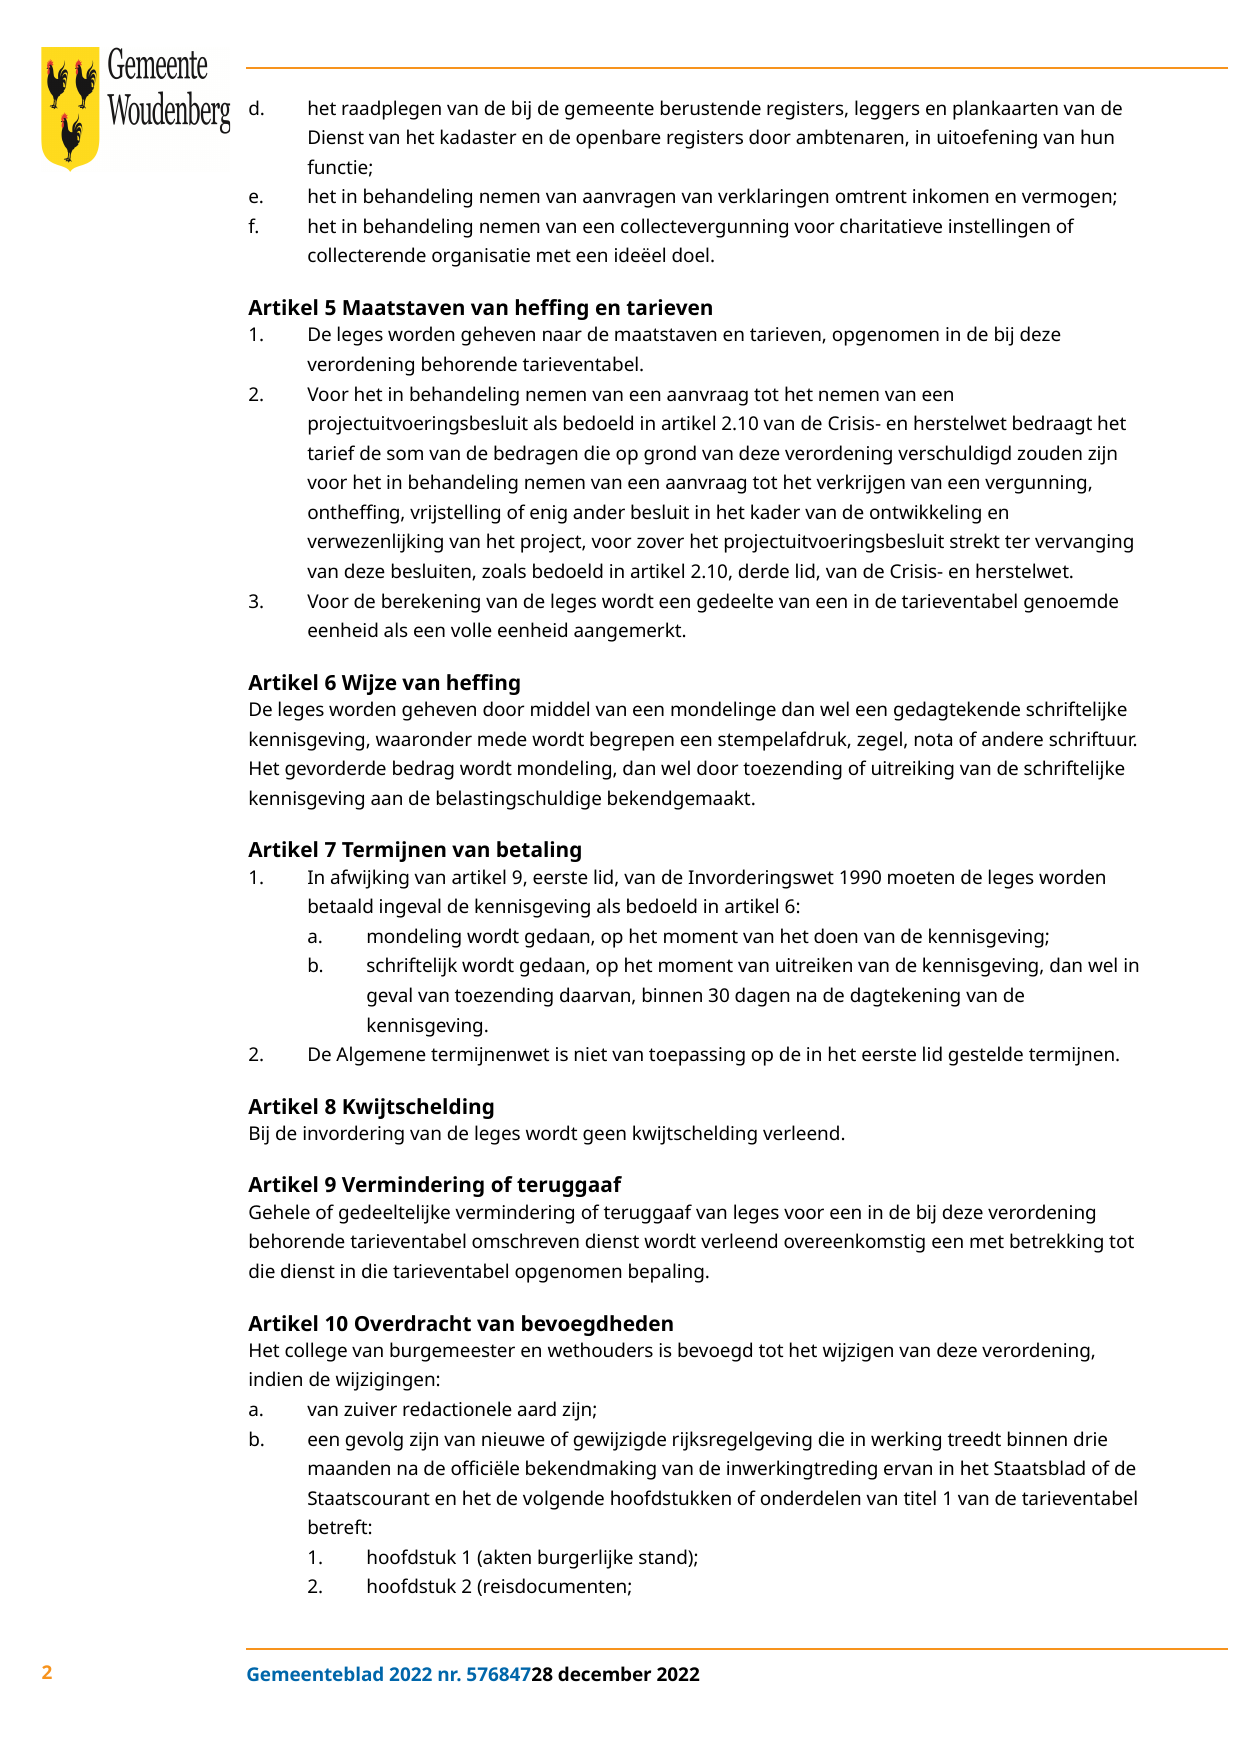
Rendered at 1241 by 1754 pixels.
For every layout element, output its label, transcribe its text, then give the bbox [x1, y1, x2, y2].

picture [41, 47, 231, 172]
list het in behandeling nemen van een collectevergunning voor charitatieve instellingen of collecterende organisatie met een ideëel doel. [248, 213, 1152, 268]
list het in behandeling nemen van aanvragen van verklaringen omtrent inkomen en vermogen; [248, 183, 1152, 209]
list De Algemene termijnenwet is niet van toepassing op de in het eerste lid gestelde termijnen. [248, 1041, 1152, 1067]
list In afwijking van artikel 9, eerste lid, van de Invorderingswet 1990 moeten de leges worden betaald ingeval de kennisgeving als bedoeld in artikel 6: [248, 864, 1152, 919]
text Bij de invordering van de leges wordt geen kwijtschelding verleend. [248, 1120, 1152, 1146]
text Artikel 6 Wijze van heffing [248, 668, 1152, 696]
list Voor het in behandeling nemen van een aanvraag tot het nemen van een projectuitvoeringsbesluit als bedoeld in artikel 2.10 van de Crisis- en herstelwet bedraagt het tarief de som van de bedragen die op grond van deze verordening verschuldigd zouden zijn voor het in behandeling nemen van een aanvraag tot het verkrijgen van een vergunning, ontheffing, vrijstelling of enig ander besluit in het kader van de ontwikkeling en verwezenlijking van het project, voor zover het projectuitvoeringsbesluit strekt ter vervanging van deze besluiten, zoals bedoeld in artikel 2.10, derde lid, van de Crisis- en herstelwet. [248, 381, 1152, 584]
list Voor de berekening van de leges wordt een gedeelte van een in de tarieventabel genoemde eenheid als een volle eenheid aangemerkt. [248, 588, 1152, 643]
list hoofdstuk 1 (akten burgerlijke stand); [307, 1544, 1152, 1570]
text De leges worden geheven door middel van een mondelinge dan wel een gedagtekende schriftelijke kennisgeving, waaronder mede wordt begrepen een stempelafdruk, zegel, nota of andere schriftuur. Het gevorderde bedrag wordt mondeling, dan wel door toezending of uitreiking van de schriftelijke kennisgeving aan de belastingschuldige bekendgemaakt. [248, 696, 1152, 811]
text Artikel 9 Vermindering of teruggaaf [248, 1171, 1152, 1199]
list hoofdstuk 2 (reisdocumenten; [307, 1574, 1152, 1599]
text Het college van burgemeester en wethouders is bevoegd tot het wijzigen van deze verordening, indien de wijzigingen: [248, 1337, 1152, 1392]
list schriftelijk wordt gedaan, op het moment van uitreiken van de kennisgeving, dan wel in geval van toezending daarvan, binnen 30 dagen na de dagtekening van de kennisgeving. [307, 953, 1152, 1037]
list het raadplegen van de bij de gemeente berustende registers, leggers en plankaarten van de Dienst van het kadaster en de openbare registers door ambtenaren, in uitoefening van hun functie; [248, 95, 1152, 180]
list een gevolg zijn van nieuwe of gewijzigde rijksregelgeving die in werking treedt binnen drie maanden na de officiële bekendmaking van de inwerkingtreding ervan in het Staatsblad of de Staatscourant en het de volgende hoofdstukken of onderdelen van titel 1 van de tarieventabel betreft: [248, 1426, 1152, 1540]
list mondeling wordt gedaan, op het moment van het doen van de kennisgeving; [307, 923, 1152, 949]
text Artikel 7 Termijnen van betaling [248, 835, 1152, 864]
text Artikel 8 Kwijtschelding [248, 1092, 1152, 1120]
text Artikel 5 Maatstaven van heffing en tarieven [248, 293, 1152, 322]
text Artikel 10 Overdracht van bevoegdheden [248, 1309, 1152, 1337]
text Gehele of gedeeltelijke vermindering of teruggaaf van leges voor een in de bij deze verordening behorende tarieventabel omschreven dienst wordt verleend overeenkomstig een met betrekking tot die dienst in die tarieventabel opgenomen bepaling. [248, 1199, 1152, 1284]
list De leges worden geheven naar de maatstaven en tarieven, opgenomen in de bij deze verordening behorende tarieventabel. [248, 322, 1152, 377]
list van zuiver redactionele aard zijn; [248, 1396, 1152, 1422]
